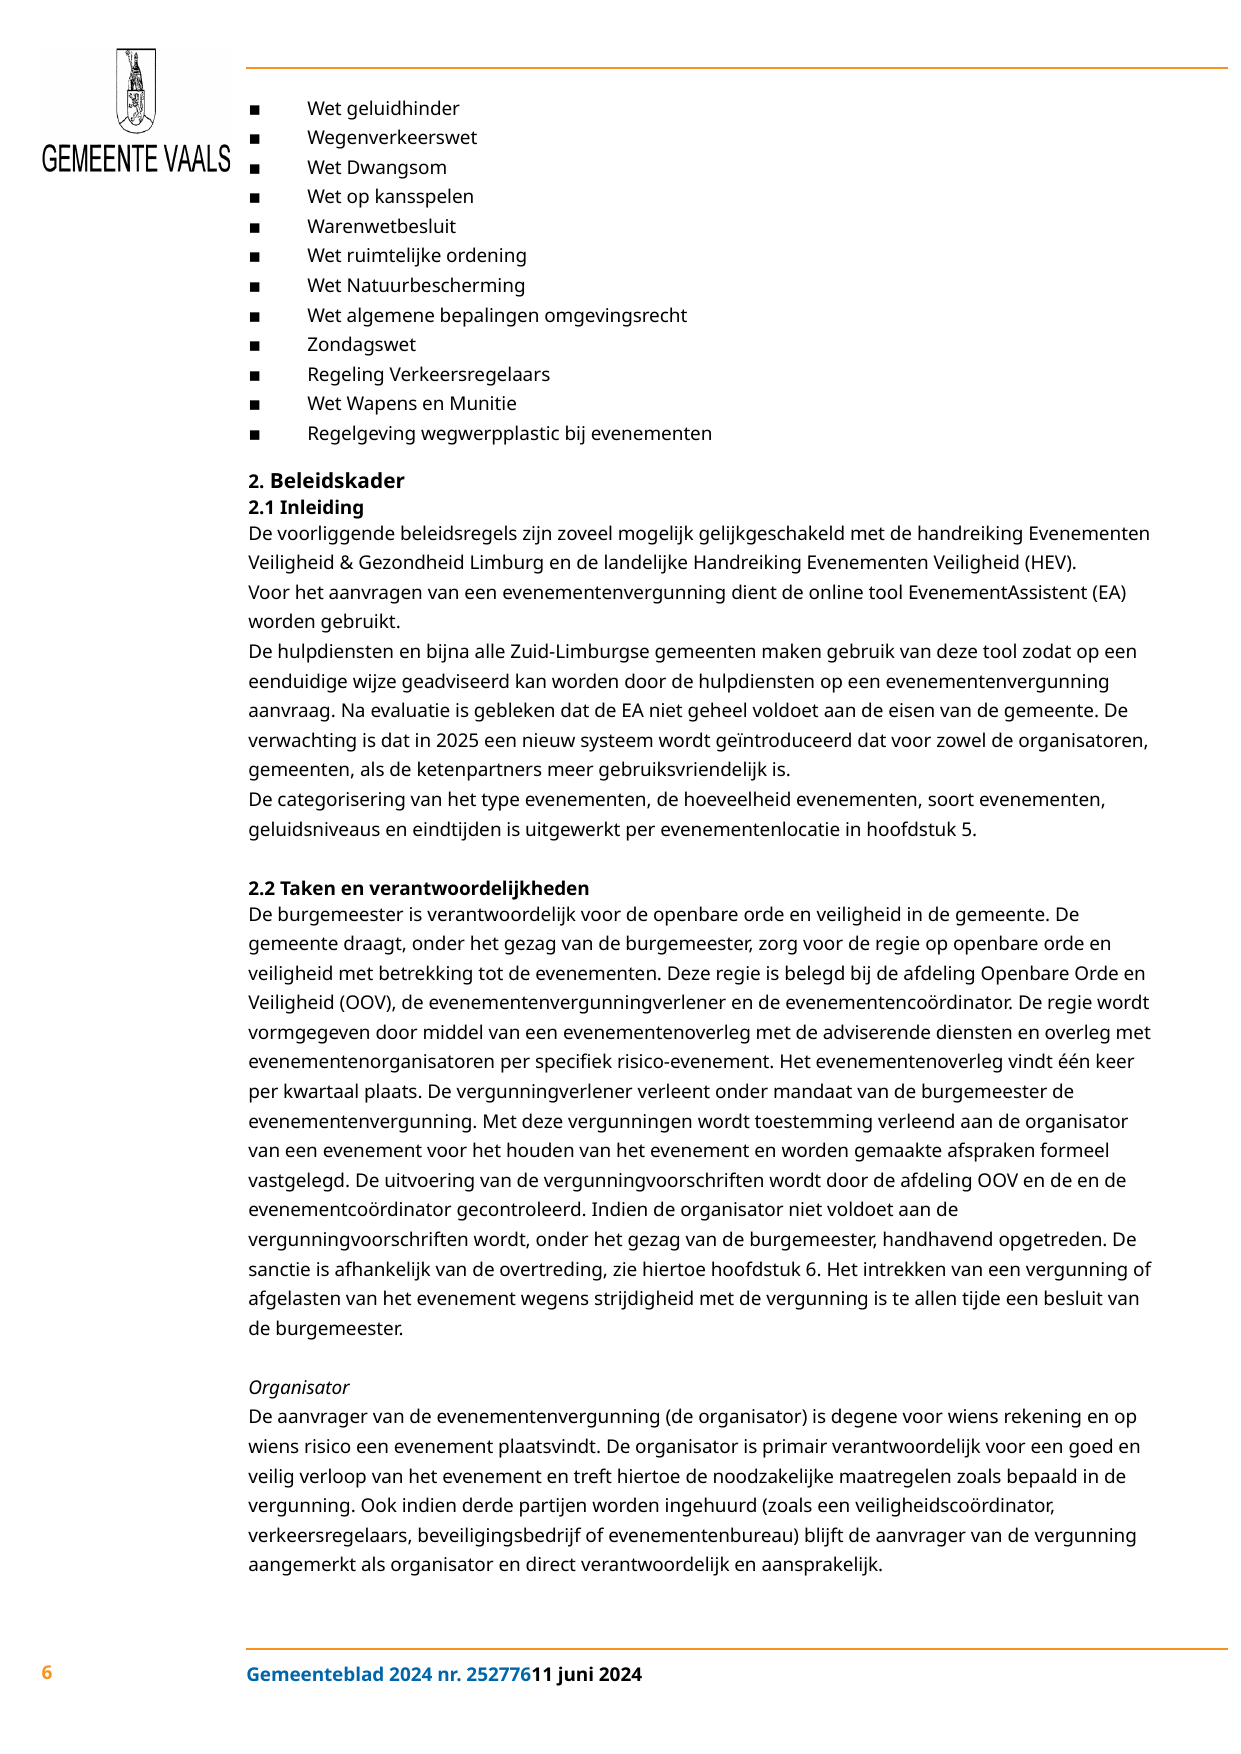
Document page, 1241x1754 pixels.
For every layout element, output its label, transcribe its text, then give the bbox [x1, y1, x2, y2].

text De aanvrager van de evenementenvergunning (de organisator) is degene voor wiens rekening en op wiens risico een evenement plaatsvindt. De organisator is primair verantwoordelijk voor een goed en veilig verloop van het evenement en treft hiertoe de noodzakelijke maatregelen zoals bepaald in de vergunning. Ook indien derde partijen worden ingehuurd (zoals een veiligheidscoördinator, verkeersregelaars, beveiligingsbedrijf of evenementenbureau) blijft de aanvrager van de vergunning aangemerkt als organisator en direct verantwoordelijk en aansprakelijk. [248, 1404, 1152, 1577]
list Wet ruimtelijke ordening [248, 243, 1152, 268]
picture [41, 47, 231, 172]
list Wet Natuurbescherming [248, 272, 1152, 298]
text 2. Beleidskader [248, 466, 1152, 494]
text 2.2 Taken en verantwoordelijkheden [248, 875, 1152, 901]
list Wegenverkeerswet [248, 124, 1152, 150]
text De burgemeester is verantwoordelijk voor de openbare orde en veiligheid in de gemeente. De gemeente draagt, onder het gezag van de burgemeester, zorg voor de regie op openbare orde en veiligheid met betrekking tot de evenementen. Deze regie is belegd bij de afdeling Openbare Orde en Veiligheid (OOV), de evenementenvergunningverlener en de evenementencoördinator. De regie wordt vormgegeven door middel van een evenementenoverleg met de adviserende diensten en overleg met evenementenorganisatoren per specifiek risico-evenement. Het evenementenoverleg vindt één keer per kwartaal plaats. De vergunningverlener verleent onder mandaat van de burgemeester de evenementenvergunning. Met deze vergunningen wordt toestemming verleend aan de organisator van een evenement voor het houden van het evenement en worden gemaakte afspraken formeel vastgelegd. De uitvoering van de vergunningvoorschriften wordt door de afdeling OOV en de en de evenementcoördinator gecontroleerd. Indien de organisator niet voldoet aan de vergunningvoorschriften wordt, onder het gezag van de burgemeester, handhavend opgetreden. De sanctie is afhankelijk van de overtreding, zie hiertoe hoofdstuk 6. Het intrekken van een vergunning of afgelasten van het evenement wegens strijdigheid met de vergunning is te allen tijde een besluit van de burgemeester. [248, 901, 1152, 1341]
list Wet op kansspelen [248, 183, 1152, 209]
list Warenwetbesluit [248, 213, 1152, 239]
list Regeling Verkeersregelaars [248, 361, 1152, 387]
list Regelgeving wegwerpplastic bij evenementen [248, 420, 1152, 446]
list Wet Wapens en Munitie [248, 391, 1152, 416]
text De hulpdiensten en bijna alle Zuid-Limburgse gemeenten maken gebruik van deze tool zodat op een eenduidige wijze geadviseerd kan worden door de hulpdiensten op een evenementenvergunning aanvraag. Na evaluatie is gebleken dat de EA niet geheel voldoet aan de eisen van de gemeente. De verwachting is dat in 2025 een nieuw systeem wordt geïntroduceerd dat voor zowel de organisatoren, gemeenten, als de ketenpartners meer gebruiksvriendelijk is. [248, 638, 1152, 782]
text Voor het aanvragen van een evenementenvergunning dient de online tool EvenementAssistent (EA) worden gebruikt. [248, 579, 1152, 634]
text 2.1 Inleiding [248, 494, 1152, 520]
list Zondagswet [248, 331, 1152, 357]
text Organisator [248, 1374, 1152, 1400]
text De categorisering van het type evenementen, de hoeveelheid evenementen, soort evenementen, geluidsniveaus en eindtijden is uitgewerkt per evenementenlocatie in hoofdstuk 5. [248, 786, 1152, 842]
list Wet algemene bepalingen omgevingsrecht [248, 302, 1152, 328]
list Wet geluidhinder [248, 95, 1152, 121]
text De voorliggende beleidsregels zijn zoveel mogelijk gelijkgeschakeld met de handreiking Evenementen Veiligheid & Gezondheid Limburg en de landelijke Handreiking Evenementen Veiligheid (HEV). [248, 520, 1152, 575]
list Wet Dwangsom [248, 154, 1152, 180]
